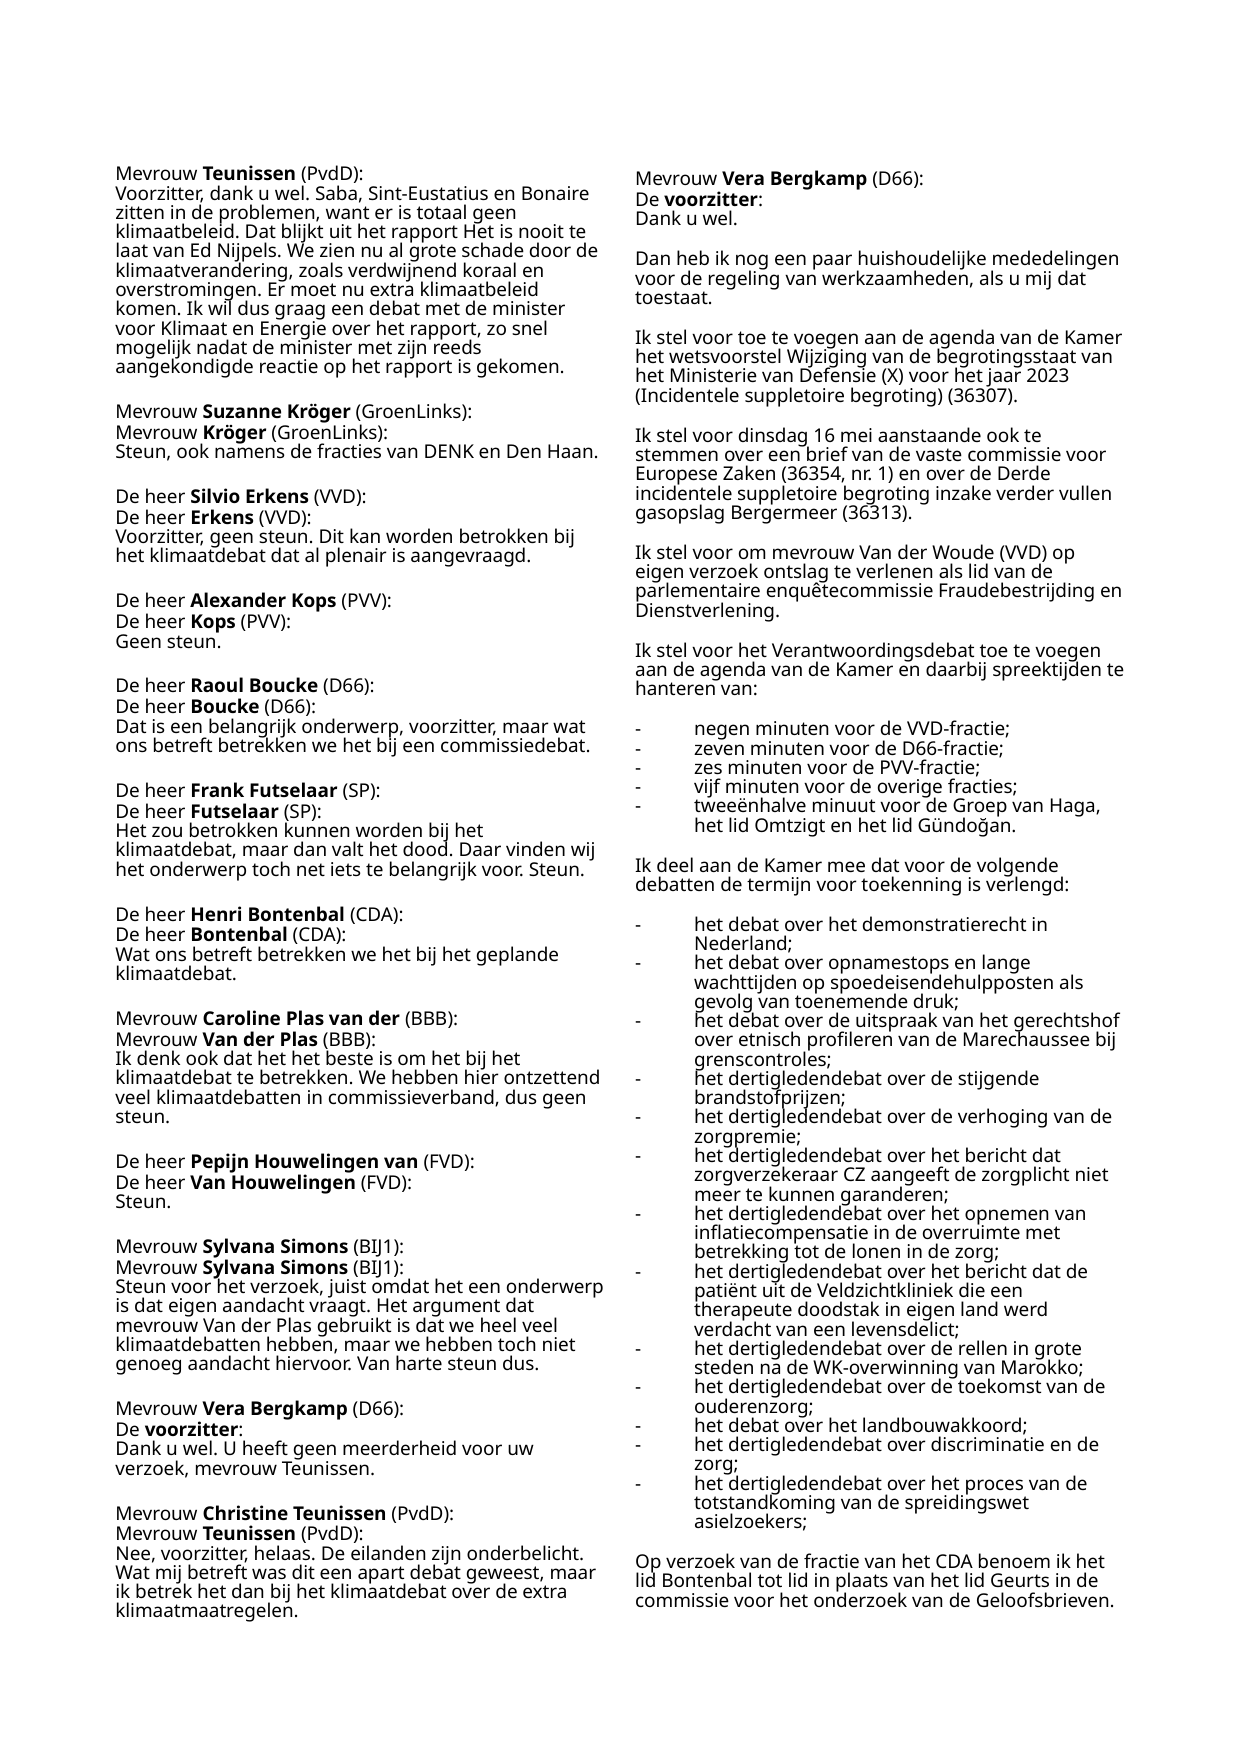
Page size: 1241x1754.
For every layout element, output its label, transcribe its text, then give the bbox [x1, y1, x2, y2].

list het dertigledendebat over het opnemen van inflatiecompensatie in de overruimte met betrekking tot de lonen in de zorg; [635, 1205, 1125, 1263]
text De voorzitter: [115, 1421, 605, 1440]
text Mevrouw Sylvana Simons (BIJ1): [115, 1259, 605, 1278]
text Steun voor het verzoek, juist omdat het een onderwerp is dat eigen aandacht vraagt. Het argument dat mevrouw Van der Plas gebruikt is dat we heel veel klimaatdebatten hebben, maar we hebben toch niet genoeg aandacht hiervoor. Van harte steun dus. [115, 1278, 605, 1374]
text Mevrouw Suzanne Kröger (GroenLinks): [115, 398, 605, 424]
text Steun. [115, 1193, 605, 1212]
text De voorzitter: [635, 191, 1125, 210]
text Op verzoek van de fractie van het CDA benoem ik het lid Bontenbal tot lid in plaats van het lid Geurts in de commissie voor het onderzoek van de Geloofsbrieven. [635, 1553, 1125, 1611]
list het dertigledendebat over het bericht dat de patiënt uit de Veldzichtkliniek die een therapeute doodstak in eigen land werd verdacht van een levensdelict; [635, 1263, 1125, 1340]
text Voorzitter, dank u wel. Saba, Sint-Eustatius en Bonaire zitten in de problemen, want er is totaal geen klimaatbeleid. Dat blijkt uit het rapport Het is nooit te laat van Ed Nijpels. We zien nu al grote schade door de klimaatverandering, zoals verdwijnend koraal en overstromingen. Er moet nu extra klimaatbeleid komen. Ik wil dus graag een debat met de minister voor Klimaat en Energie over het rapport, zo snel mogelijk nadat de minister met zijn reeds aangekondigde reactie op het rapport is gekomen. [115, 184, 605, 377]
text De heer Van Houwelingen (FVD): [115, 1174, 605, 1193]
text Mevrouw Teunissen (PvdD): [115, 165, 605, 184]
text Ik denk ook dat het het beste is om het bij het klimaatdebat te betrekken. We hebben hier ontzettend veel klimaatdebatten in commissieverband, dus geen steun. [115, 1050, 605, 1127]
list het dertigledendebat over de rellen in grote steden na de WK-overwinning van Marokko; [635, 1340, 1125, 1378]
list het debat over het demonstratierecht in Nederland; [635, 916, 1125, 954]
list het dertigledendebat over discriminatie en de zorg; [635, 1436, 1125, 1475]
text Voorzitter, geen steun. Dit kan worden betrokken bij het klimaatdebat dat al plenair is aangevraagd. [115, 528, 605, 567]
list vijf minuten voor de overige fracties; [635, 778, 1125, 797]
list het dertigledendebat over de stijgende brandstofprijzen; [635, 1070, 1125, 1108]
text Mevrouw Van der Plas (BBB): [115, 1031, 605, 1050]
text Mevrouw Caroline Plas van der (BBB): [115, 1005, 605, 1031]
text Steun, ook namens de fracties van DENK en Den Haan. [115, 443, 605, 462]
list het debat over de uitspraak van het gerechtshof over etnisch profileren van de Marechaussee bij grenscontroles; [635, 1012, 1125, 1070]
text De heer Futselaar (SP): [115, 803, 605, 822]
text Mevrouw Kröger (GroenLinks): [115, 424, 605, 443]
text Dank u wel. [635, 210, 1125, 230]
list zeven minuten voor de D66-fractie; [635, 739, 1125, 759]
text De heer Raoul Boucke (D66): [115, 673, 605, 698]
text Mevrouw Christine Teunissen (PvdD): [115, 1500, 605, 1525]
text De heer Alexander Kops (PVV): [115, 588, 605, 613]
list het dertigledendebat over het proces van de totstandkoming van de spreidingswet asielzoekers; [635, 1475, 1125, 1532]
text Mevrouw Vera Bergkamp (D66): [635, 165, 1125, 191]
text Wat ons betreft betrekken we het bij het geplande klimaatdebat. [115, 946, 605, 984]
text De heer Frank Futselaar (SP): [115, 777, 605, 803]
list negen minuten voor de VVD-fractie; [635, 720, 1125, 739]
text Dan heb ik nog een paar huishoudelijke mededelingen voor de regeling van werkzaamheden, als u mij dat toestaat. [635, 250, 1125, 308]
list het dertigledendebat over de toekomst van de ouderenzorg; [635, 1378, 1125, 1417]
text Mevrouw Vera Bergkamp (D66): [115, 1395, 605, 1421]
text Dank u wel. U heeft geen meerderheid voor uw verzoek, mevrouw Teunissen. [115, 1440, 605, 1479]
text Mevrouw Teunissen (PvdD): [115, 1525, 605, 1545]
list zes minuten voor de PVV-fractie; [635, 759, 1125, 778]
text Ik stel voor om mevrouw Van der Woude (VVD) op eigen verzoek ontslag te verlenen als lid van de parlementaire enquêtecommissie Fraudebestrijding en Dienstverlening. [635, 544, 1125, 621]
text De heer Henri Bontenbal (CDA): [115, 901, 605, 926]
text De heer Boucke (D66): [115, 698, 605, 718]
list tweeënhalve minuut voor de Groep van Haga, het lid Omtzigt en het lid Gündoğan. [635, 797, 1125, 836]
text De heer Silvio Erkens (VVD): [115, 483, 605, 509]
list het debat over opnamestops en lange wachttijden op spoedeisendehulpposten als gevolg van toenemende druk; [635, 954, 1125, 1012]
text Ik stel voor toe te voegen aan de agenda van de Kamer het wetsvoorstel Wijziging van de begrotingsstaat van het Ministerie van Defensie (X) voor het jaar 2023 (Incidentele suppletoire begroting) (36307). [635, 329, 1125, 406]
text Dat is een belangrijk onderwerp, voorzitter, maar wat ons betreft betrekken we het bij een commissiedebat. [115, 718, 605, 756]
text Ik stel voor dinsdag 16 mei aanstaande ook te stemmen over een brief van de vaste commissie voor Europese Zaken (36354, nr. 1) en over de Derde incidentele suppletoire begroting inzake verder vullen gasopslag Bergermeer (36313). [635, 427, 1125, 523]
list het dertigledendebat over de verhoging van de zorgpremie; [635, 1108, 1125, 1147]
text De heer Pepijn Houwelingen van (FVD): [115, 1148, 605, 1174]
text De heer Bontenbal (CDA): [115, 926, 605, 946]
text De heer Erkens (VVD): [115, 509, 605, 528]
text Geen steun. [115, 633, 605, 652]
list het dertigledendebat over het bericht dat zorgverzekeraar CZ aangeeft de zorgplicht niet meer te kunnen garanderen; [635, 1147, 1125, 1205]
text Mevrouw Sylvana Simons (BIJ1): [115, 1233, 605, 1259]
text Ik stel voor het Verantwoordingsdebat toe te voegen aan de agenda van de Kamer en daarbij spreektijden te hanteren van: [635, 642, 1125, 699]
text Nee, voorzitter, helaas. De eilanden zijn onderbelicht. Wat mij betreft was dit een apart debat geweest, maar ik betrek het dan bij het klimaatdebat over de extra klimaatmaatregelen. [115, 1545, 605, 1622]
text Het zou betrokken kunnen worden bij het klimaatdebat, maar dan valt het dood. Daar vinden wij het onderwerp toch net iets te belangrijk voor. Steun. [115, 822, 605, 880]
text De heer Kops (PVV): [115, 613, 605, 633]
list het debat over het landbouwakkoord; [635, 1417, 1125, 1436]
text Ik deel aan de Kamer mee dat voor de volgende debatten de termijn voor toekenning is verlengd: [635, 857, 1125, 895]
